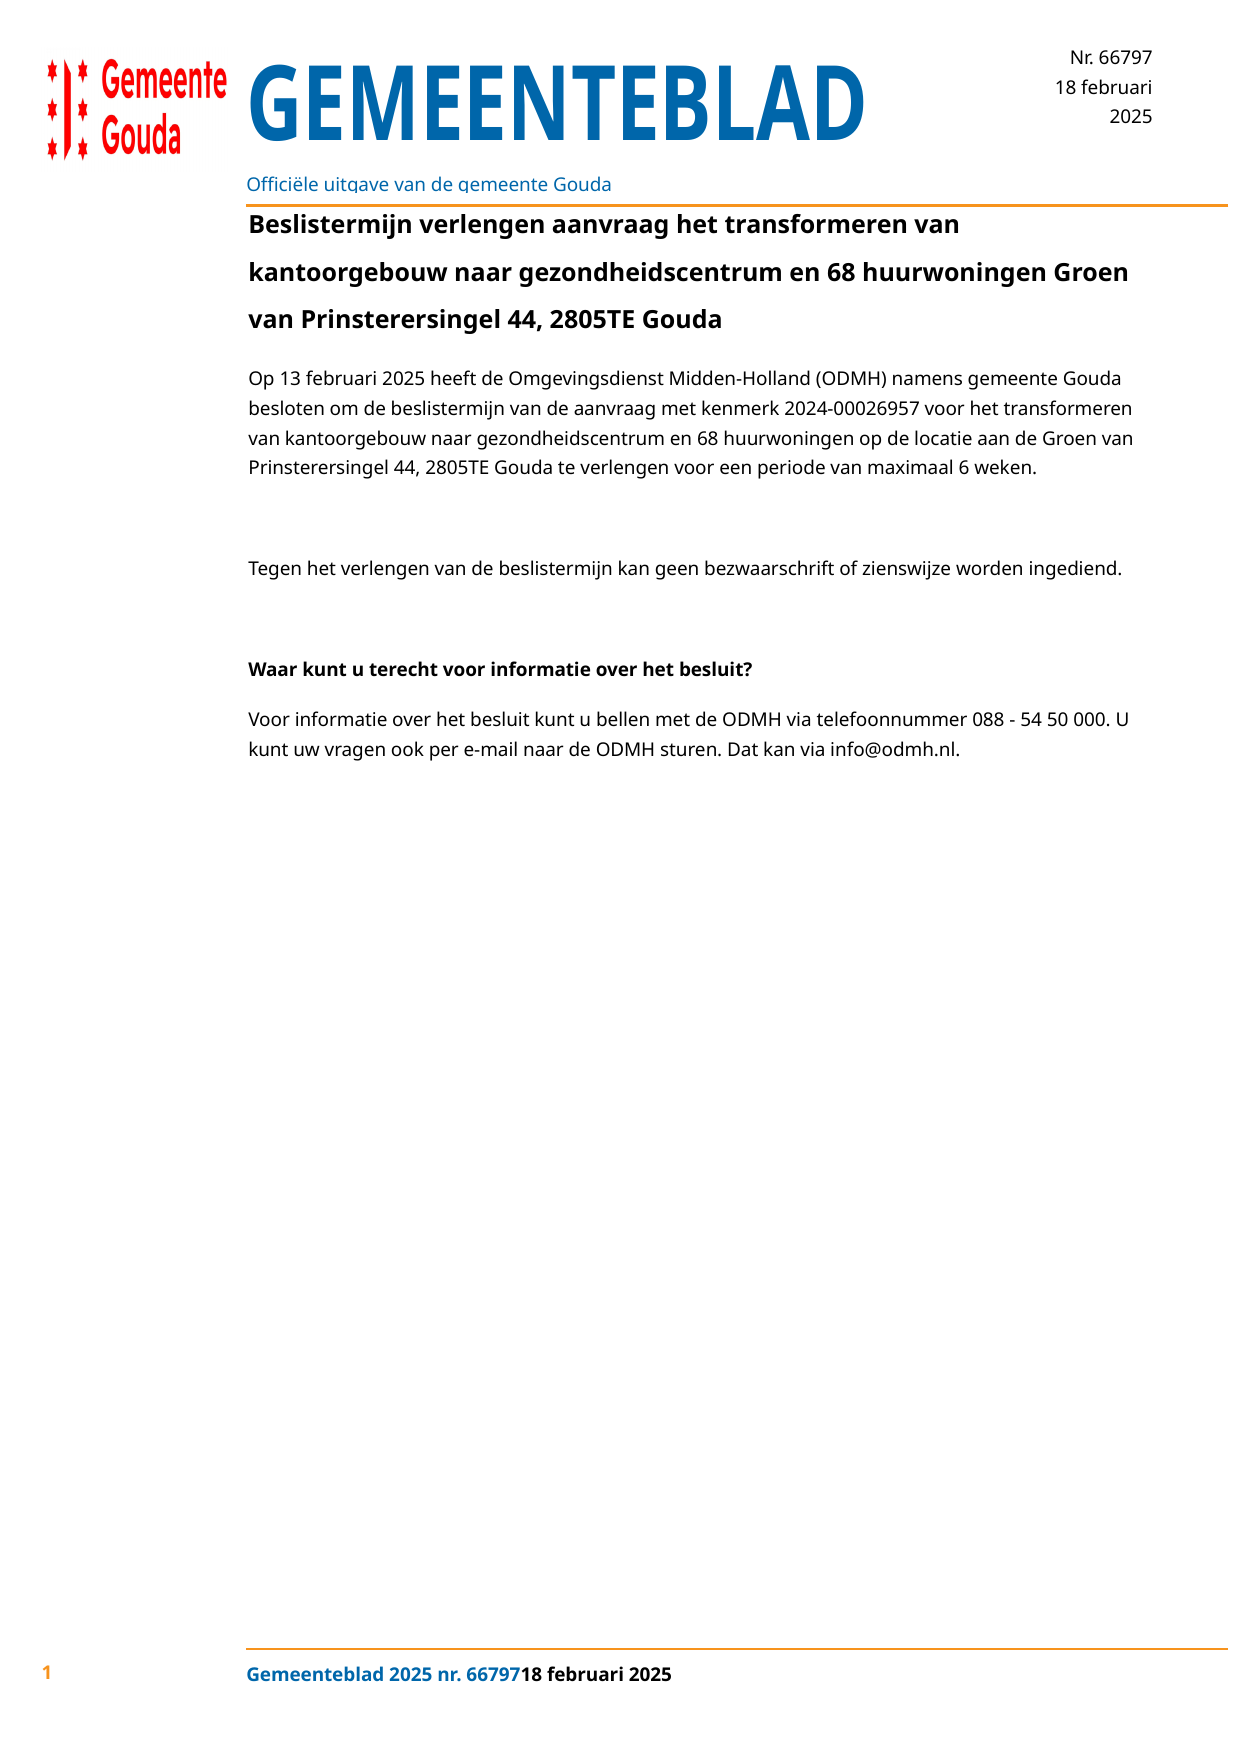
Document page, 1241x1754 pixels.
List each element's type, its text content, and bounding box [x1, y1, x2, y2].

text Tegen het verlengen van de beslistermijn kan geen bezwaarschrift of zienswijze worden ingediend. [248, 555, 1152, 581]
text Op 13 februari 2025 heeft de Omgevingsdienst Midden-Holland (ODMH) namens gemeente Gouda besloten om de beslistermijn van de aanvraag met kenmerk 2024-00026957 voor het transformeren van kantoorgebouw naar gezondheidscentrum en 68 huurwoningen op de locatie aan de Groen van Prinsterersingel 44, 2805TE Gouda te verlengen voor een periode van maximaal 6 weken. [248, 366, 1152, 480]
text Beslistermijn verlengen aanvraag het transformeren van kantoorgebouw naar gezondheidscentrum en 68 huurwoningen Groen van Prinsterersingel 44, 2805TE Gouda [248, 207, 1152, 336]
picture [41, 47, 231, 172]
text Waar kunt u terecht voor informatie over het besluit? [248, 656, 1152, 682]
text Voor informatie over het besluit kunt u bellen met de ODMH via telefoonnummer 088 - 54 50 000. U kunt uw vragen ook per e-mail naar de ODMH sturen. Dat kan via info@odmh.nl. [248, 706, 1152, 762]
